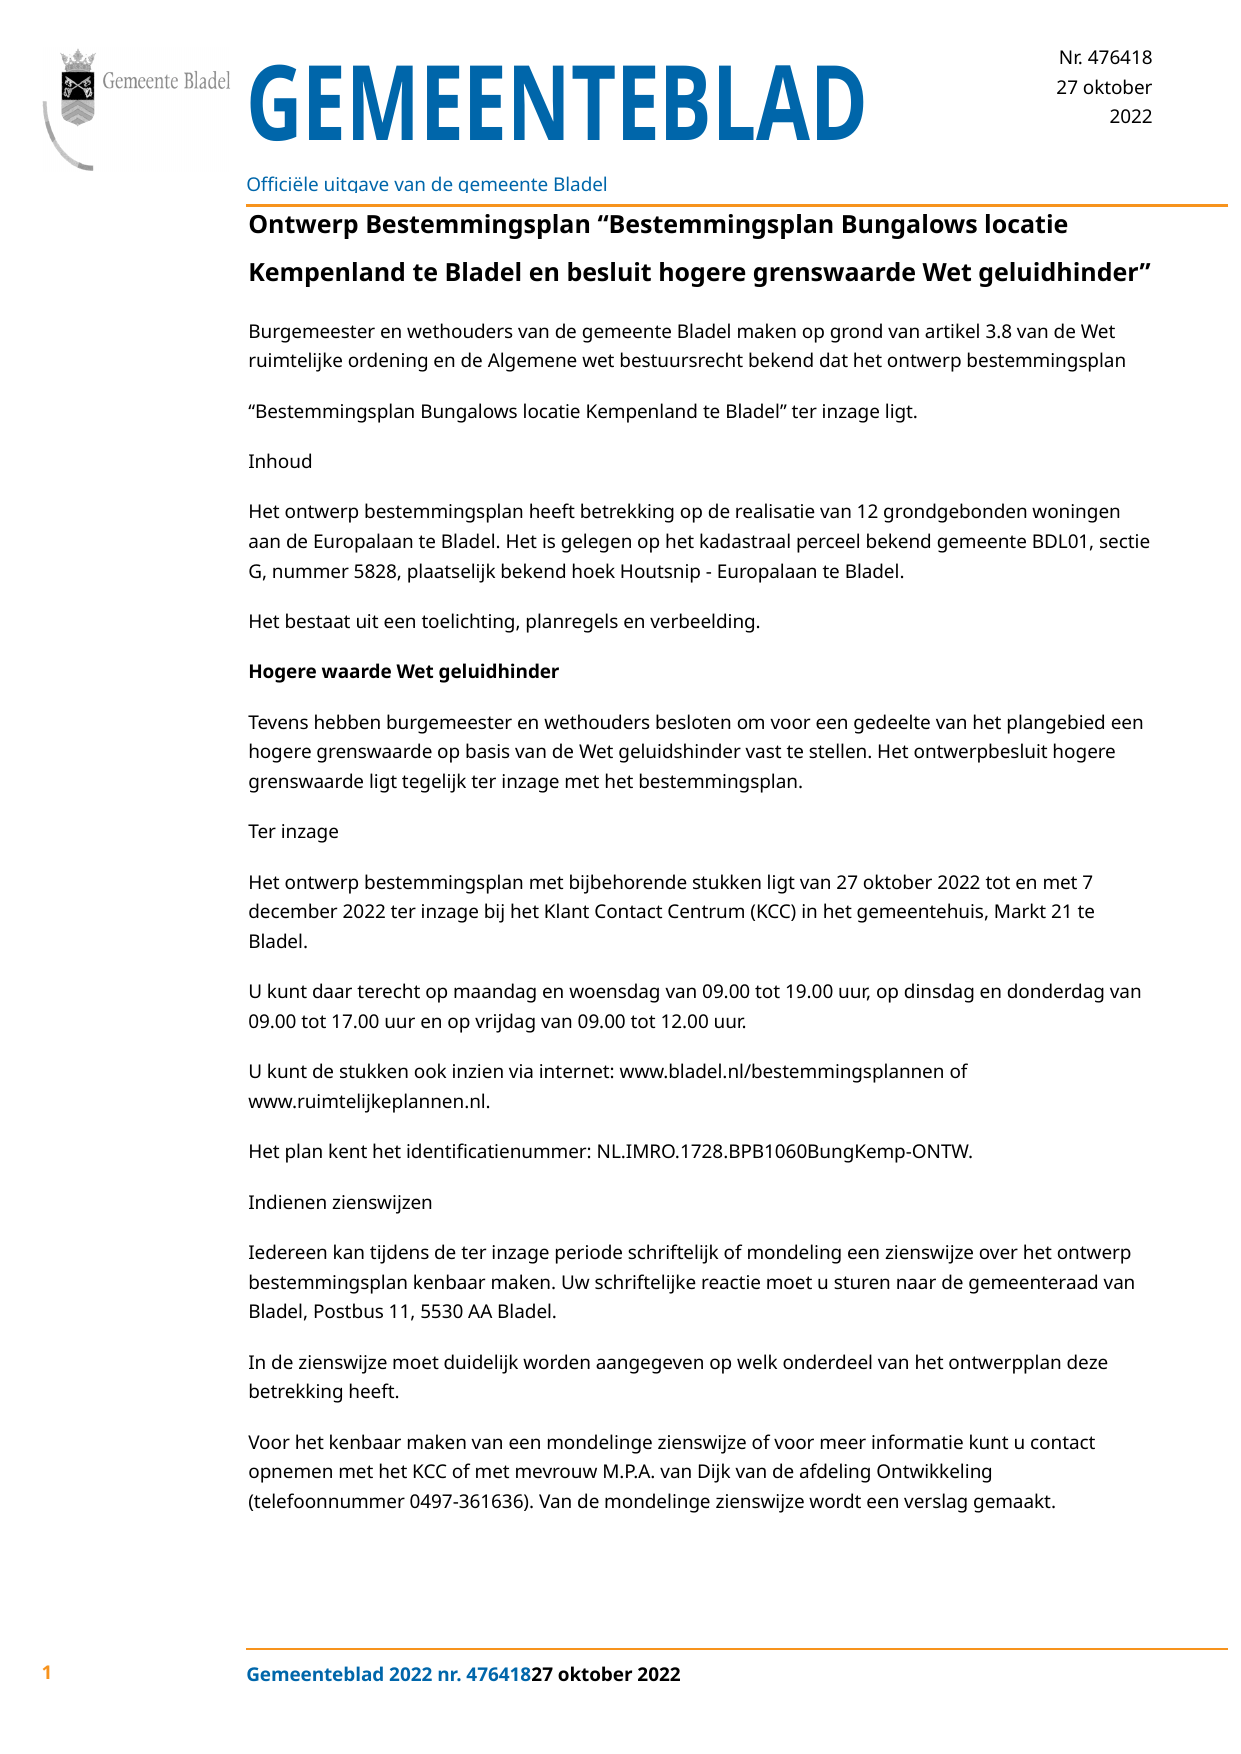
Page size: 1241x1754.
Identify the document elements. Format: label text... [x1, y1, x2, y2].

text Iedereen kan tijdens de ter inzage periode schriftelijk of mondeling een zienswijze over het ontwerp bestemmingsplan kenbaar maken. Uw schriftelijke reactie moet u sturen naar de gemeenteraad van Bladel, Postbus 11, 5530 AA Bladel. [248, 1239, 1152, 1324]
text Voor het kenbaar maken van een mondelinge zienswijze of voor meer informatie kunt u contact opnemen met het KCC of met mevrouw M.P.A. van Dijk van de afdeling Ontwikkeling (telefoonnummer 0497-361636). Van de mondelinge zienswijze wordt een verslag gemaakt. [248, 1429, 1152, 1514]
text Burgemeester en wethouders van de gemeente Bladel maken op grond van artikel 3.8 van de Wet ruimtelijke ordening en de Algemene wet bestuursrecht bekend dat het ontwerp bestemmingsplan [248, 318, 1152, 373]
text Ontwerp Bestemmingsplan “Bestemmingsplan Bungalows locatie Kempenland te Bladel en besluit hogere grenswaarde Wet geluidhinder” [248, 207, 1152, 288]
text Het ontwerp bestemmingsplan heeft betrekking op de realisatie van 12 grondgebonden woningen aan de Europalaan te Bladel. Het is gelegen op het kadastraal perceel bekend gemeente BDL01, sectie G, nummer 5828, plaatselijk bekend hoek Houtsnip - Europalaan te Bladel. [248, 499, 1152, 584]
text Het ontwerp bestemmingsplan met bijbehorende stukken ligt van 27 oktober 2022 tot en met 7 december 2022 ter inzage bij het Klant Contact Centrum (KCC) in het gemeentehuis, Markt 21 te Bladel. [248, 869, 1152, 954]
text Ter inzage [248, 819, 1152, 844]
text “Bestemmingsplan Bungalows locatie Kempenland te Bladel” ter inzage ligt. [248, 398, 1152, 424]
text Hogere waarde Wet geluidhinder [248, 659, 1152, 684]
text Het plan kent het identificatienummer: NL.IMRO.1728.BPB1060BungKemp-ONTW. [248, 1139, 1152, 1164]
text Het bestaat uit een toelichting, planregels en verbeelding. [248, 608, 1152, 634]
text U kunt de stukken ook inzien via internet: www.bladel.nl/bestemmingsplannen of www.ruimtelijkeplannen.nl. [248, 1059, 1152, 1114]
text Indienen zienswijzen [248, 1189, 1152, 1215]
text Tevens hebben burgemeester en wethouders besloten om voor een gedeelte van het plangebied een hogere grenswaarde op basis van de Wet geluidshinder vast te stellen. Het ontwerpbesluit hogere grenswaarde ligt tegelijk ter inzage met het bestemmingsplan. [248, 709, 1152, 794]
text In de zienswijze moet duidelijk worden aangegeven op welk onderdeel van het ontwerpplan deze betrekking heeft. [248, 1349, 1152, 1404]
text Inhoud [248, 448, 1152, 474]
picture [41, 47, 231, 172]
text U kunt daar terecht op maandag en woensdag van 09.00 tot 19.00 uur, op dinsdag en donderdag van 09.00 tot 17.00 uur en op vrijdag van 09.00 tot 12.00 uur. [248, 979, 1152, 1034]
